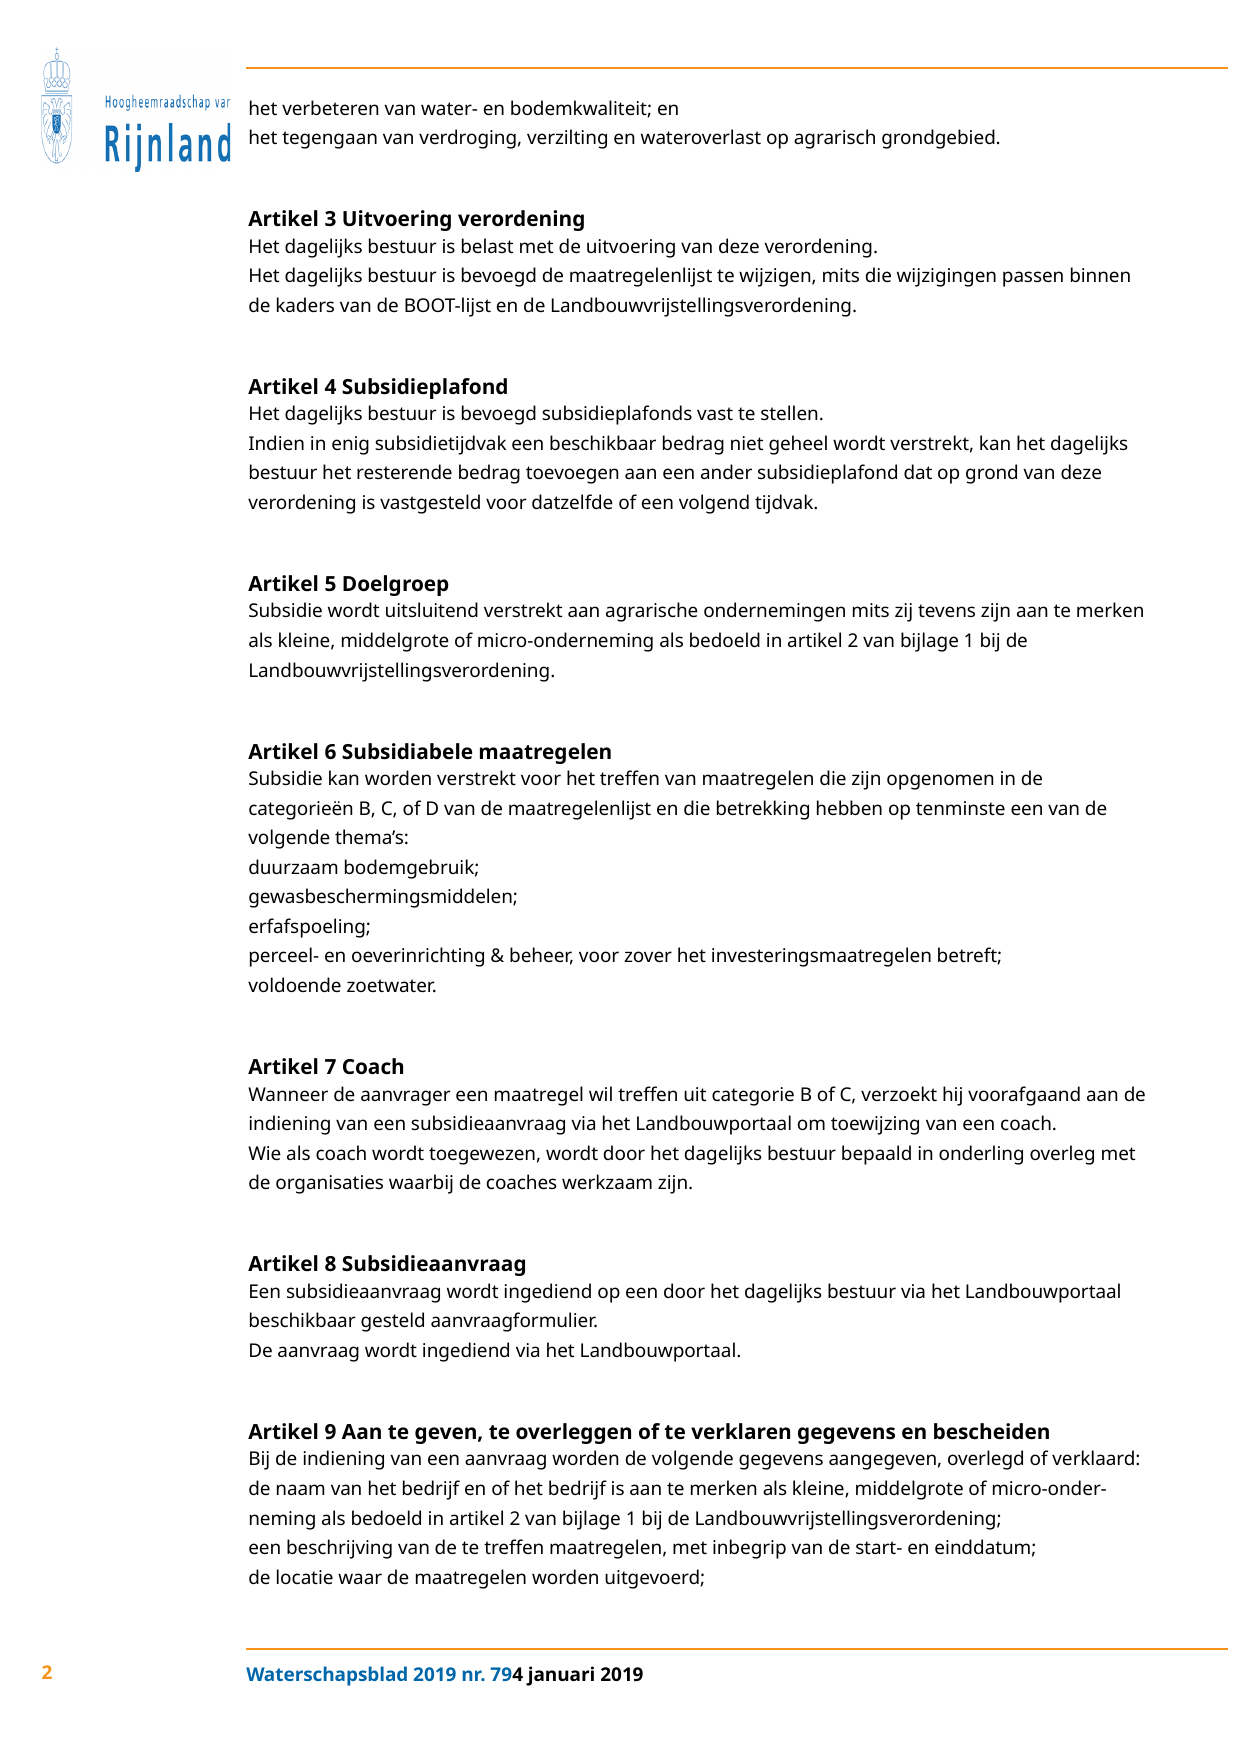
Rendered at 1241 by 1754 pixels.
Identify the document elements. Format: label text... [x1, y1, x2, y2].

text duurzaam bodemgebruik; [248, 854, 1152, 880]
text Artikel 6 Subsidiabele maatregelen [248, 737, 1152, 765]
text perceel- en oeverinrichting & beheer, voor zover het investeringsmaatregelen betreft; [248, 943, 1152, 968]
picture [41, 47, 231, 172]
text gewasbeschermingsmiddelen; [248, 883, 1152, 909]
text Het dagelijks bestuur is bevoegd subsidieplafonds vast te stellen. [248, 400, 1152, 426]
text Artikel 7 Coach [248, 1052, 1152, 1081]
text Artikel 9 Aan te geven, te overleggen of te verklaren gegevens en bescheiden [248, 1417, 1152, 1446]
text het tegengaan van verdroging, verzilting en wateroverlast op agrarisch grondgebied. [248, 124, 1152, 150]
text Artikel 8 Subsidieaanvraag [248, 1249, 1152, 1278]
text Subsidie kan worden verstrekt voor het treffen van maatregelen die zijn opgenomen in de categorieën B, C, of D van de maatregelenlijst en die betrekking hebben op tenminste een van de volgende thema’s: [248, 765, 1152, 850]
text Wanneer de aanvrager een maatregel wil treffen uit categorie B of C, verzoekt hij voorafgaand aan de indiening van een subsidieaanvraag via het Landbouwportaal om toewijzing van een coach. [248, 1081, 1152, 1136]
text De aanvraag wordt ingediend via het Landbouwportaal. [248, 1337, 1152, 1363]
text Subsidie wordt uitsluitend verstrekt aan agrarische ondernemingen mits zij tevens zijn aan te merken als kleine, middelgrote of micro-onderneming als bedoeld in artikel 2 van bijlage 1 bij de Landbouwvrijstellingsverordening. [248, 598, 1152, 682]
text Indien in enig subsidietijdvak een beschikbaar bedrag niet geheel wordt verstrekt, kan het dagelijks bestuur het resterende bedrag toevoegen aan een ander subsidieplafond dat op grond van deze verordening is vastgesteld voor datzelfde of een volgend tijdvak. [248, 430, 1152, 515]
text het verbeteren van water- en bodemkwaliteit; en [248, 95, 1152, 121]
text Wie als coach wordt toegewezen, wordt door het dagelijks bestuur bepaald in onderling overleg met de organisaties waarbij de coaches werkzaam zijn. [248, 1140, 1152, 1195]
text een beschrijving van de te treffen maatregelen, met inbegrip van de start- en einddatum; [248, 1534, 1152, 1560]
text voldoende zoetwater. [248, 972, 1152, 998]
text de naam van het bedrijf en of het bedrijf is aan te merken als kleine, middelgrote of micro-onder-neming als bedoeld in artikel 2 van bijlage 1 bij de Landbouwvrijstellingsverordening; [248, 1475, 1152, 1530]
text Het dagelijks bestuur is belast met de uitvoering van deze verordening. [248, 233, 1152, 258]
text erfafspoeling; [248, 913, 1152, 939]
text Bij de indiening van een aanvraag worden de volgende gegevens aangegeven, overlegd of verklaard: [248, 1446, 1152, 1471]
text Het dagelijks bestuur is bevoegd de maatregelenlijst te wijzigen, mits die wijzigingen passen binnen de kaders van de BOOT-lijst en de Landbouwvrijstellingsverordening. [248, 262, 1152, 318]
text Artikel 4 Subsidieplafond [248, 372, 1152, 400]
text Artikel 5 Doelgroep [248, 569, 1152, 598]
text Artikel 3 Uitvoering verordening [248, 204, 1152, 233]
text Een subsidieaanvraag wordt ingediend op een door het dagelijks bestuur via het Landbouwportaal beschikbaar gesteld aanvraagformulier. [248, 1278, 1152, 1333]
text de locatie waar de maatregelen worden uitgevoerd; [248, 1564, 1152, 1589]
